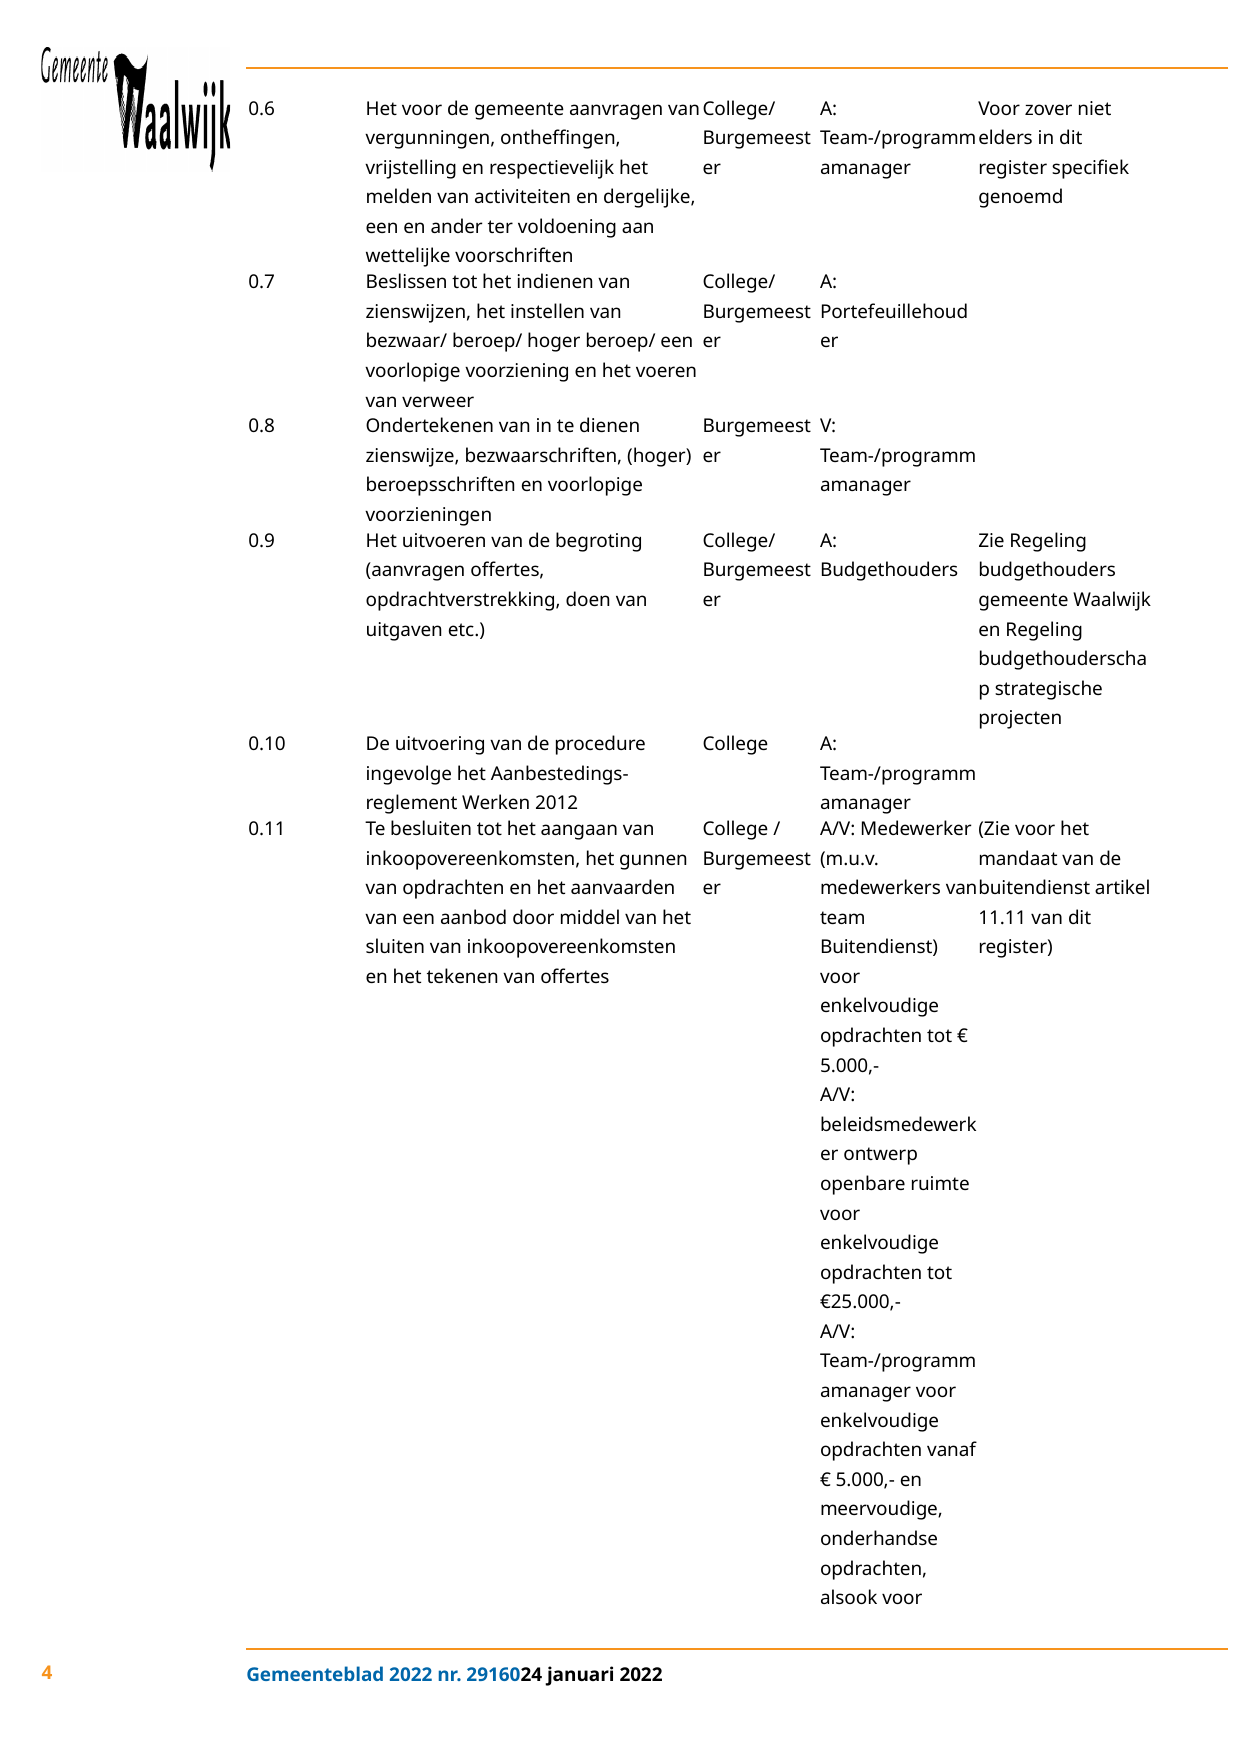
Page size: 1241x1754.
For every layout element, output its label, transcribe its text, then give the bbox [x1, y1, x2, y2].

table_cell De uitvoering van de procedure ingevolge het Aanbestedings-reglement Werken 2012 [365, 730, 702, 815]
table_cell [978, 413, 1152, 527]
table_cell Zie Regeling budgethouders gemeente Waalwijk en Regeling budgethouderschap strategische projecten [978, 527, 1152, 730]
table_cell 0.8 [248, 413, 365, 527]
table_cell College / Burgemeester [702, 815, 820, 1610]
table_cell [978, 730, 1152, 815]
table_cell Ondertekenen van in te dienen zienswijze, bezwaarschriften, (hoger) beroepsschriften en voorlopige voorzieningen [365, 413, 702, 527]
picture [41, 47, 231, 172]
table_cell Het voor de gemeente aanvragen van vergunningen, ontheffingen, vrijstelling en respectievelijk het melden van activiteiten en dergelijke, een en ander ter voldoening aan wettelijke voorschriften [365, 95, 702, 268]
table_cell College [702, 730, 820, 815]
table_cell A/V: Medewerker (m.u.v. medewerkers van team Buitendienst) voor enkelvoudige opdrachten tot € 5.000,- A/V: beleidsmedewerker ontwerp openbare ruimte voor enkelvoudige opdrachten tot €25.000,- A/V: Team-/programmamanager voor enkelvoudige opdrachten vanaf € 5.000,- en meervoudige, onderhandse opdrachten, alsook voor [820, 815, 978, 1610]
table_cell Beslissen tot het indienen van zienswijzen, het instellen van bezwaar/ beroep/ hoger beroep/ een voorlopige voorziening en het voeren van verweer [365, 269, 702, 412]
table_cell (Zie voor het mandaat van de buitendienst artikel 11.11 van dit register) [978, 815, 1152, 1610]
table_cell Burgemeester [702, 413, 820, 527]
table_cell Te besluiten tot het aangaan van inkoopovereenkomsten, het gunnen van opdrachten en het aanvaarden van een aanbod door middel van het sluiten van inkoopovereenkomsten en het tekenen van offertes [365, 815, 702, 1610]
table_cell A: Budgethouders [820, 527, 978, 730]
table_cell 0.9 [248, 527, 365, 730]
table_cell V: Team-/programmamanager [820, 413, 978, 527]
table_cell 0.6 [248, 95, 365, 268]
table_cell [978, 269, 1152, 412]
table_cell College/ Burgemeester [702, 269, 820, 412]
table_cell Voor zover niet elders in dit register specifiek genoemd [978, 95, 1152, 268]
table_cell 0.10 [248, 730, 365, 815]
table_cell 0.11 [248, 815, 365, 1610]
table_cell College/ Burgemeester [702, 527, 820, 730]
table_cell College/ Burgemeester [702, 95, 820, 268]
table_cell A: Team-/programmamanager [820, 730, 978, 815]
table_cell 0.7 [248, 269, 365, 412]
table_cell A: Portefeuillehouder [820, 269, 978, 412]
table_cell Het uitvoeren van de begroting (aanvragen offertes, opdrachtverstrekking, doen van uitgaven etc.) [365, 527, 702, 730]
table_cell A: Team-/programmamanager [820, 95, 978, 268]
